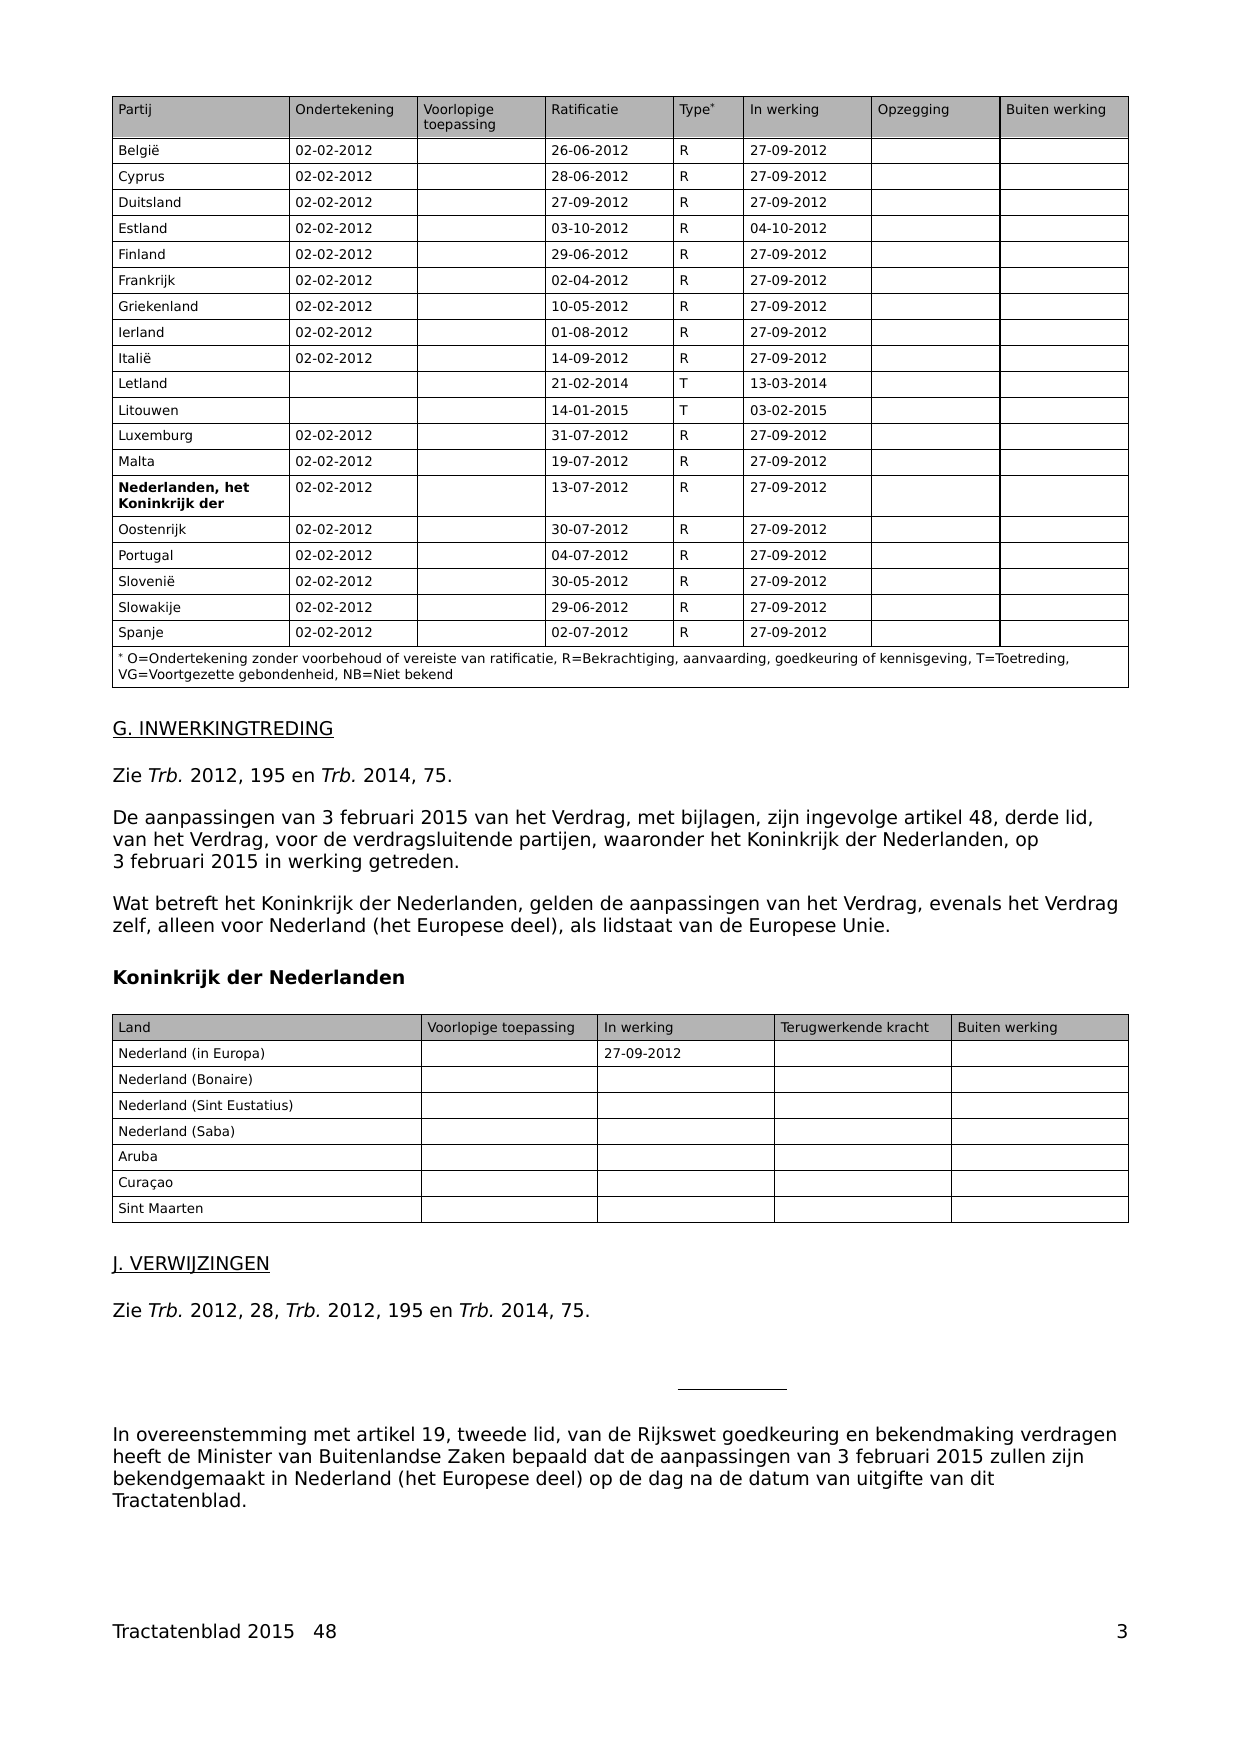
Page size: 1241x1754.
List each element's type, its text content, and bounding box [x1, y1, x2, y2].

table_cell [422, 1119, 597, 1144]
table_cell [775, 1041, 951, 1066]
table_cell [422, 1067, 597, 1092]
table_header Land [113, 1015, 421, 1040]
table_cell 10-05-2012 [546, 294, 673, 319]
table_cell 04-10-2012 [744, 216, 871, 241]
table_cell 02-04-2012 [546, 268, 673, 293]
table_cell Luxemburg [113, 424, 289, 449]
table_cell 27-09-2012 [744, 595, 871, 620]
table_cell R [674, 476, 743, 516]
table_cell [872, 139, 999, 163]
table_cell [1001, 320, 1128, 345]
table_cell [1001, 621, 1128, 646]
table_cell T [674, 398, 743, 423]
table_cell 02-02-2012 [290, 450, 417, 474]
table_cell [1001, 216, 1128, 241]
table_cell Letland [113, 372, 289, 397]
table_cell [418, 164, 545, 189]
table_cell [418, 476, 545, 516]
table_cell [418, 320, 545, 345]
table_cell Sint Maarten [113, 1197, 421, 1222]
table_header Buiten werking [952, 1015, 1128, 1040]
table_cell [872, 450, 999, 474]
table_cell [952, 1041, 1128, 1066]
table_cell [872, 595, 999, 620]
table_cell [422, 1171, 597, 1196]
table_cell [1001, 595, 1128, 620]
table_cell [872, 190, 999, 215]
table_cell [418, 294, 545, 319]
table_header Type* [674, 97, 743, 137]
table_cell [872, 569, 999, 594]
table_cell R [674, 294, 743, 319]
table_cell 02-07-2012 [546, 621, 673, 646]
table_cell 27-09-2012 [744, 543, 871, 568]
table_cell 02-02-2012 [290, 346, 417, 371]
table_cell [872, 320, 999, 345]
table_cell [1001, 372, 1128, 397]
subtitle G. INWERKINGTREDING [112, 718, 1128, 740]
table_header Ratificatie [546, 97, 673, 137]
table_cell België [113, 139, 289, 163]
table_cell [872, 543, 999, 568]
table_header Terugwerkende kracht [775, 1015, 951, 1040]
table_cell R [674, 450, 743, 474]
table_cell Slovenië [113, 569, 289, 594]
table_header Ondertekening [290, 97, 417, 137]
table_cell [418, 216, 545, 241]
table_cell R [674, 320, 743, 345]
table_header Voorlopige toepassing [422, 1015, 597, 1040]
table_cell Italië [113, 346, 289, 371]
text De aanpassingen van 3 februari 2015 van het Verdrag, met bijlagen, zijn ingevolge artikel 48, derde lid, van het Verdrag, voor de verdragsluitende partijen, waaronder het Koninkrijk der Nederlanden, op 3 februari 2015 in werking getreden. [112, 807, 1128, 873]
table_cell 28-06-2012 [546, 164, 673, 189]
table_cell Oostenrijk [113, 517, 289, 542]
text In overeenstemming met artikel 19, tweede lid, van de Rijkswet goedkeuring en bekendmaking verdragen heeft de Minister van Buitenlandse Zaken bepaald dat de aanpassingen van 3 februari 2015 zullen zijn bekendgemaakt in Nederland (het Europese deel) op de dag na de datum van uitgifte van dit Tractatenblad. [112, 1423, 1128, 1511]
table_cell 27-09-2012 [744, 320, 871, 345]
table_cell [1001, 346, 1128, 371]
table_cell [598, 1145, 774, 1170]
table_cell [418, 190, 545, 215]
table_cell R [674, 139, 743, 163]
table_cell 02-02-2012 [290, 216, 417, 241]
table_cell [952, 1093, 1128, 1118]
table_cell R [674, 569, 743, 594]
table_cell 29-06-2012 [546, 595, 673, 620]
table_cell [775, 1197, 951, 1222]
table_cell 02-02-2012 [290, 320, 417, 345]
table_cell [872, 372, 999, 397]
table_cell 02-02-2012 [290, 268, 417, 293]
table_cell 14-01-2015 [546, 398, 673, 423]
table_cell 02-02-2012 [290, 543, 417, 568]
table_cell 27-09-2012 [744, 346, 871, 371]
table_cell 21-02-2014 [546, 372, 673, 397]
table_cell [775, 1093, 951, 1118]
table_cell 04-07-2012 [546, 543, 673, 568]
table_cell [418, 424, 545, 449]
table_cell R [674, 346, 743, 371]
table_cell [422, 1197, 597, 1222]
table_cell R [674, 621, 743, 646]
table_cell [290, 372, 417, 397]
table_cell [422, 1145, 597, 1170]
table_cell [422, 1041, 597, 1066]
table_header Voorlopige toepassing [418, 97, 545, 137]
table_cell Malta [113, 450, 289, 474]
table_cell Nederlanden, het Koninkrijk der [113, 476, 289, 516]
subtitle Koninkrijk der Nederlanden [112, 967, 1128, 989]
table_cell 31-07-2012 [546, 424, 673, 449]
table_cell 26-06-2012 [546, 139, 673, 163]
table_cell 02-02-2012 [290, 569, 417, 594]
table_cell 02-02-2012 [290, 476, 417, 516]
table_cell [952, 1145, 1128, 1170]
table_cell Frankrijk [113, 268, 289, 293]
table_cell 02-02-2012 [290, 517, 417, 542]
table_cell R [674, 268, 743, 293]
table_cell 27-09-2012 [744, 294, 871, 319]
table_cell [418, 543, 545, 568]
table_cell 02-02-2012 [290, 164, 417, 189]
table_cell 13-07-2012 [546, 476, 673, 516]
table_cell [872, 398, 999, 423]
table_cell 02-02-2012 [290, 621, 417, 646]
table_cell R [674, 424, 743, 449]
table_cell 27-09-2012 [744, 190, 871, 215]
table_cell Griekenland [113, 294, 289, 319]
table_cell R [674, 242, 743, 267]
table_cell [872, 476, 999, 516]
table_cell [872, 517, 999, 542]
table_cell Curaçao [113, 1171, 421, 1196]
text Wat betreft het Koninkrijk der Nederlanden, gelden de aanpassingen van het Verdrag, evenals het Verdrag zelf, alleen voor Nederland (het Europese deel), als lidstaat van de Europese Unie. [112, 893, 1128, 937]
table_cell Slowakije [113, 595, 289, 620]
table_cell 02-02-2012 [290, 242, 417, 267]
table_cell R [674, 190, 743, 215]
table_cell [872, 164, 999, 189]
table_cell 19-07-2012 [546, 450, 673, 474]
table_cell [1001, 398, 1128, 423]
table_cell 30-05-2012 [546, 569, 673, 594]
table_cell Portugal [113, 543, 289, 568]
table_cell [1001, 294, 1128, 319]
table_cell 02-02-2012 [290, 190, 417, 215]
table_cell 03-02-2015 [744, 398, 871, 423]
table_cell [872, 268, 999, 293]
table_cell [1001, 424, 1128, 449]
table_cell [1001, 164, 1128, 189]
table_cell 27-09-2012 [744, 517, 871, 542]
table_cell Aruba [113, 1145, 421, 1170]
table_cell Spanje [113, 621, 289, 646]
table_cell [1001, 242, 1128, 267]
table_cell [418, 595, 545, 620]
table_cell 27-09-2012 [744, 569, 871, 594]
table_cell Nederland (in Europa) [113, 1041, 421, 1066]
table_cell R [674, 543, 743, 568]
table_cell [418, 139, 545, 163]
table_cell [418, 242, 545, 267]
table_cell [775, 1119, 951, 1144]
table_cell [1001, 543, 1128, 568]
table_cell [290, 398, 417, 423]
table_header In werking [598, 1015, 774, 1040]
table_cell [598, 1197, 774, 1222]
table_cell [418, 517, 545, 542]
table_cell [418, 372, 545, 397]
table_cell 27-09-2012 [744, 450, 871, 474]
table_cell [952, 1119, 1128, 1144]
table_cell [418, 346, 545, 371]
table_cell [1001, 569, 1128, 594]
table_cell Estland [113, 216, 289, 241]
table_cell [598, 1171, 774, 1196]
table_cell [1001, 450, 1128, 474]
subtitle J. VERWIJZINGEN [112, 1253, 1128, 1274]
table_cell [418, 398, 545, 423]
table_cell [598, 1119, 774, 1144]
table_cell * O=Ondertekening zonder voorbehoud of vereiste van ratificatie, R=Bekrachtiging, aanvaarding, goedkeuring of kennisgeving, T=Toetreding, VG=Voortgezette gebondenheid, NB=Niet bekend [113, 647, 1128, 687]
table_cell Nederland (Saba) [113, 1119, 421, 1144]
table_cell 27-09-2012 [546, 190, 673, 215]
table_header Buiten werking [1001, 97, 1128, 137]
table_cell T [674, 372, 743, 397]
text Zie Trb. 2012, 28, Trb. 2012, 195 en Trb. 2014, 75. [112, 1299, 1128, 1322]
table_cell [872, 216, 999, 241]
table_cell 14-09-2012 [546, 346, 673, 371]
table_cell [1001, 268, 1128, 293]
table_cell 27-09-2012 [598, 1041, 774, 1066]
table_cell [1001, 517, 1128, 542]
table_cell [872, 294, 999, 319]
table_cell [775, 1145, 951, 1170]
table_cell Litouwen [113, 398, 289, 423]
table_cell [872, 424, 999, 449]
table_cell R [674, 517, 743, 542]
table_cell 01-08-2012 [546, 320, 673, 345]
table_cell 02-02-2012 [290, 424, 417, 449]
table_cell [1001, 476, 1128, 516]
table_header In werking [744, 97, 871, 137]
table_cell Finland [113, 242, 289, 267]
table_cell 27-09-2012 [744, 621, 871, 646]
table_cell 13-03-2014 [744, 372, 871, 397]
table_cell [775, 1067, 951, 1092]
table_cell R [674, 216, 743, 241]
table_cell [418, 569, 545, 594]
table_cell [1001, 190, 1128, 215]
table_cell 03-10-2012 [546, 216, 673, 241]
table_cell Ierland [113, 320, 289, 345]
table_cell 27-09-2012 [744, 268, 871, 293]
table_cell 29-06-2012 [546, 242, 673, 267]
table_cell [872, 621, 999, 646]
table_cell [598, 1067, 774, 1092]
table_cell 02-02-2012 [290, 595, 417, 620]
table_header Partij [113, 97, 289, 137]
table_cell R [674, 164, 743, 189]
table_cell [952, 1171, 1128, 1196]
table_cell [775, 1171, 951, 1196]
table_cell 02-02-2012 [290, 294, 417, 319]
table_cell [418, 268, 545, 293]
table_cell [952, 1197, 1128, 1222]
table_cell [422, 1093, 597, 1118]
text Zie Trb. 2012, 195 en Trb. 2014, 75. [112, 765, 1128, 787]
table_cell Duitsland [113, 190, 289, 215]
table_cell Cyprus [113, 164, 289, 189]
table_cell [872, 242, 999, 267]
table_cell Nederland (Bonaire) [113, 1067, 421, 1092]
table_cell [872, 346, 999, 371]
table_cell Nederland (Sint Eustatius) [113, 1093, 421, 1118]
table_cell 30-07-2012 [546, 517, 673, 542]
table_cell 27-09-2012 [744, 139, 871, 163]
table_cell [418, 621, 545, 646]
table_cell R [674, 595, 743, 620]
table_cell [598, 1093, 774, 1118]
table_cell 27-09-2012 [744, 164, 871, 189]
table_cell [1001, 139, 1128, 163]
table_cell 02-02-2012 [290, 139, 417, 163]
table_cell 27-09-2012 [744, 476, 871, 516]
table_cell [418, 450, 545, 474]
table_cell 27-09-2012 [744, 424, 871, 449]
table_cell [952, 1067, 1128, 1092]
table_header Opzegging [872, 97, 999, 137]
table_cell 27-09-2012 [744, 242, 871, 267]
